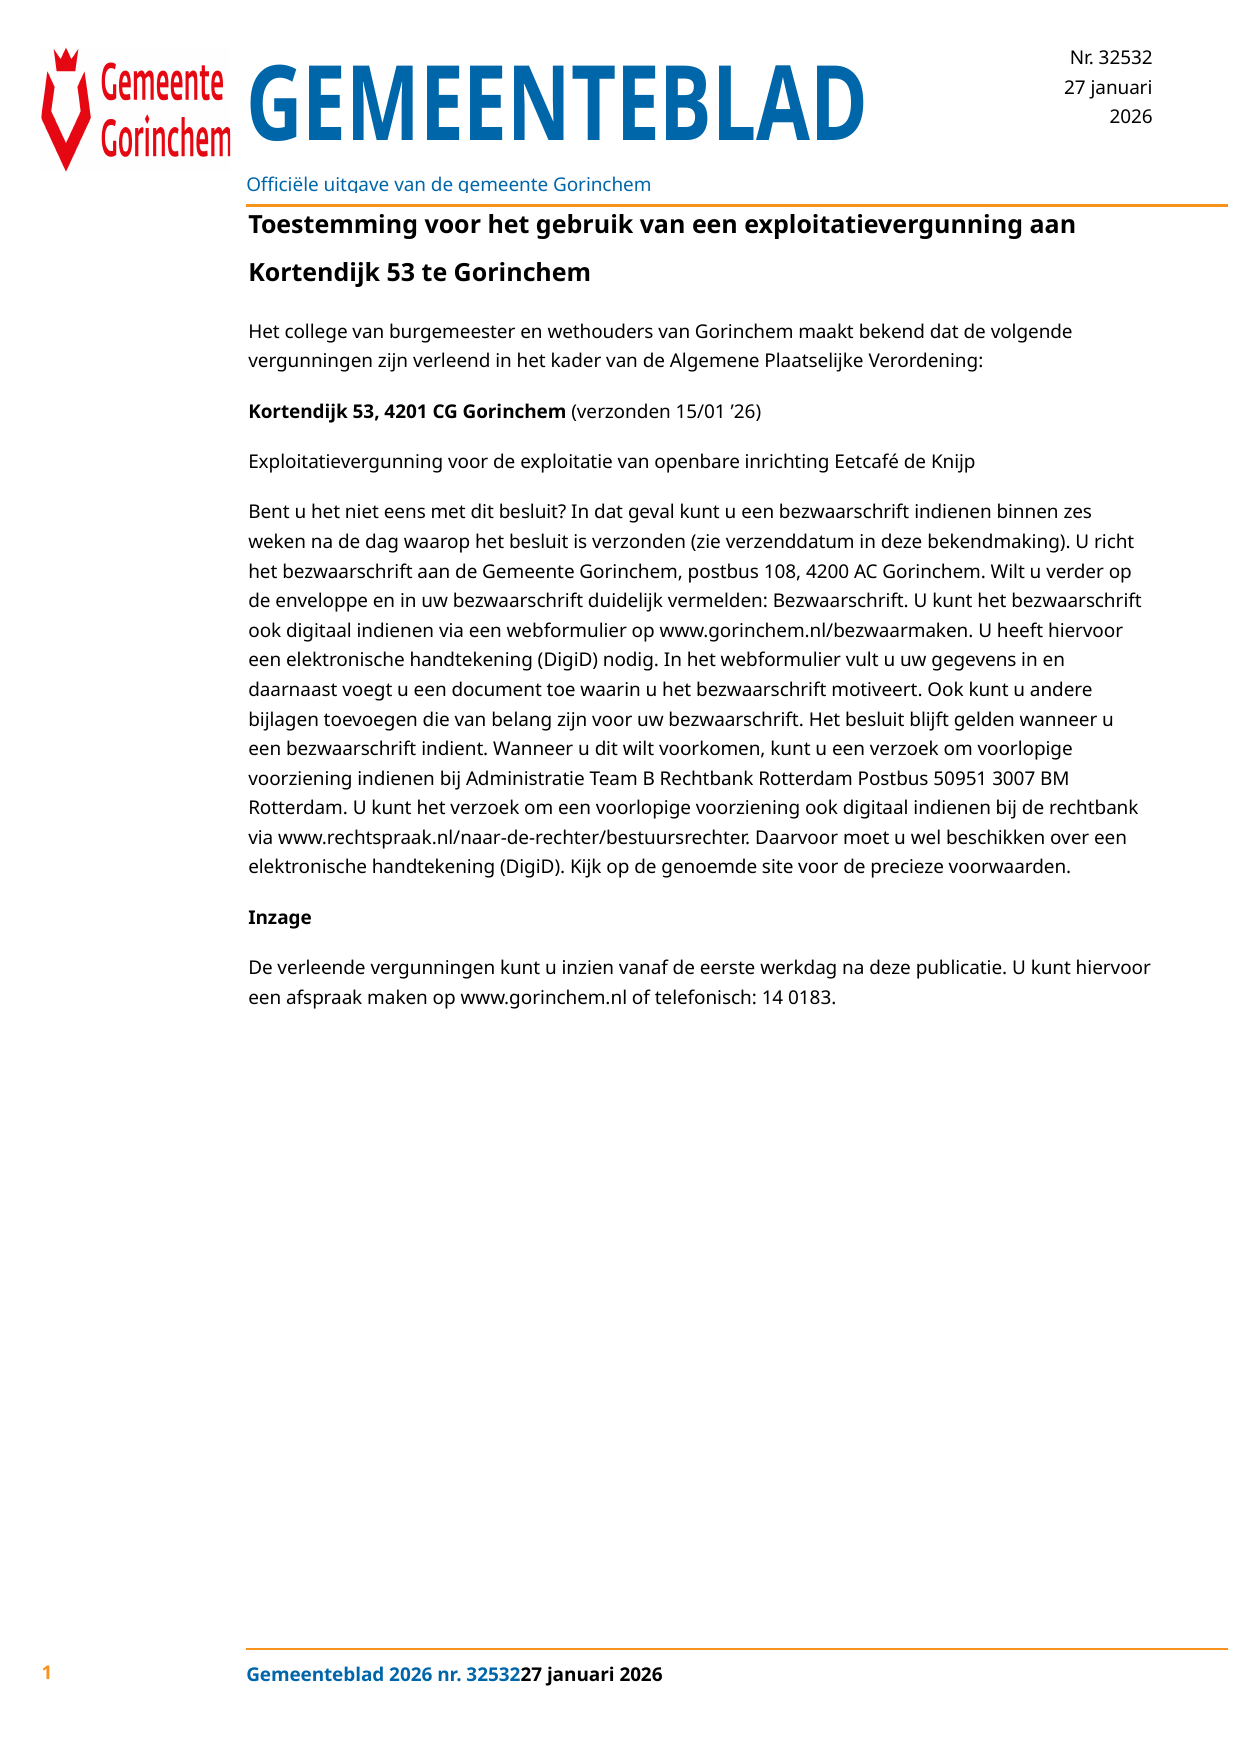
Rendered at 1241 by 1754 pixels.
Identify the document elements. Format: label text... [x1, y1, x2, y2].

text Exploitatievergunning voor de exploitatie van openbare inrichting Eetcafé de Knijp [248, 448, 1152, 474]
text Inzage [248, 904, 1152, 930]
picture [41, 47, 231, 172]
text Het college van burgemeester en wethouders van Gorinchem maakt bekend dat de volgende vergunningen zijn verleend in het kader van de Algemene Plaatselijke Verordening: [248, 318, 1152, 373]
text Kortendijk 53, 4201 CG Gorinchem (verzonden 15/01 ’26) [248, 398, 1152, 424]
text Bent u het niet eens met dit besluit? In dat geval kunt u een bezwaarschrift indienen binnen zes weken na de dag waarop het besluit is verzonden (zie verzenddatum in deze bekendmaking). U richt het bezwaarschrift aan de Gemeente Gorinchem, postbus 108, 4200 AC Gorinchem. Wilt u verder op de enveloppe en in uw bezwaarschrift duidelijk vermelden: Bezwaarschrift. U kunt het bezwaarschrift ook digitaal indienen via een webformulier op www.gorinchem.nl/bezwaarmaken. U heeft hiervoor een elektronische handtekening (DigiD) nodig. In het webformulier vult u uw gegevens in en daarnaast voegt u een document toe waarin u het bezwaarschrift motiveert. Ook kunt u andere bijlagen toevoegen die van belang zijn voor uw bezwaarschrift. Het besluit blijft gelden wanneer u een bezwaarschrift indient. Wanneer u dit wilt voorkomen, kunt u een verzoek om voorlopige voorziening indienen bij Administratie Team B Rechtbank Rotterdam Postbus 50951 3007 BM Rotterdam. U kunt het verzoek om een voorlopige voorziening ook digitaal indienen bij de rechtbank via www.rechtspraak.nl/naar-de-rechter/bestuursrechter. Daarvoor moet u wel beschikken over een elektronische handtekening (DigiD). Kijk op de genoemde site voor de precieze voorwaarden. [248, 499, 1152, 879]
text Toestemming voor het gebruik van een exploitatievergunning aan Kortendijk 53 te Gorinchem [248, 207, 1152, 288]
text De verleende vergunningen kunt u inzien vanaf de eerste werkdag na deze publicatie. U kunt hiervoor een afspraak maken op www.gorinchem.nl of telefonisch: 14 0183. [248, 954, 1152, 1010]
